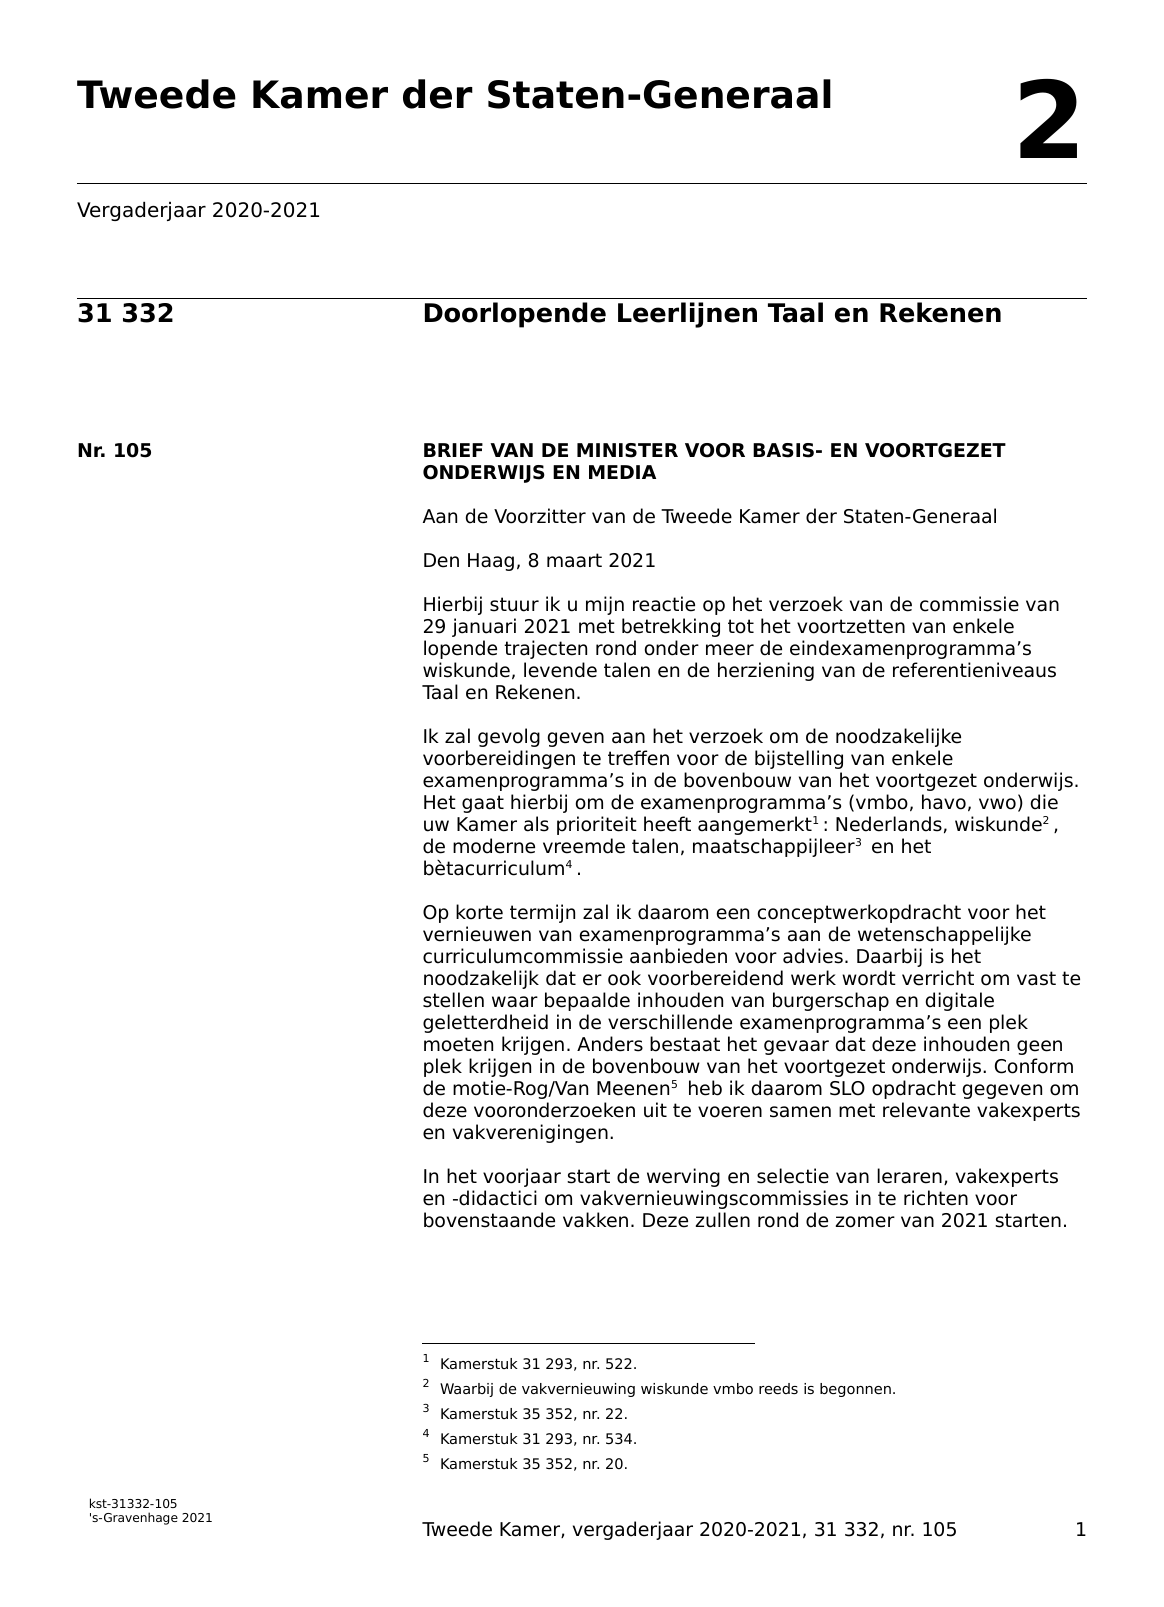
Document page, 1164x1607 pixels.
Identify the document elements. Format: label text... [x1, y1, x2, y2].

text In het voorjaar start de werving en selectie van leraren, vakexperts en -didactici om vakvernieuwingscommissies in te richten voor bovenstaande vakken. Deze zullen rond de zomer van 2021 starten. [422, 1166, 1087, 1232]
text Kamerstuk 35 352, nr. 20. [422, 1452, 1087, 1474]
text Aan de Voorzitter van de Tweede Kamer der Staten-Generaal [422, 506, 1087, 528]
text Op korte termijn zal ik daarom een conceptwerkopdracht voor het vernieuwen van examenprogramma’s aan de wetenschappelijke curriculumcommissie aanbieden voor advies. Daarbij is het noodzakelijk dat er ook voorbereidend werk wordt verricht om vast te stellen waar bepaalde inhouden van burgerschap en digitale geletterdheid in de verschillende examenprogramma’s een plek moeten krijgen. Anders bestaat het gevaar dat deze inhouden geen plek krijgen in de bovenbouw van het voortgezet onderwijs. Conform de motie-Rog/Van Meenen heb ik daarom SLO opdracht gegeven om deze vooronderzoeken uit te voeren samen met relevante vakexperts en vakverenigingen. [422, 902, 1087, 1144]
text 's-Gravenhage 2021 [88, 1511, 323, 1525]
table_cell Vergaderjaar 2020-2021 [77, 184, 1087, 298]
text Kamerstuk 31 293, nr. 522. [422, 1352, 1087, 1374]
subtitle 31 332 Doorlopende Leerlijnen Taal en Rekenen [77, 299, 1087, 329]
text Kamerstuk 35 352, nr. 22. [422, 1402, 1087, 1424]
table_header 2 [886, 59, 1087, 183]
text Ik zal gevolg geven aan het verzoek om de noodzakelijke voorbereidingen te treffen voor de bijstelling van enkele examenprogramma’s in de bovenbouw van het voortgezet onderwijs. Het gaat hierbij om de examenprogramma’s (vmbo, havo, vwo) die uw Kamer als prioriteit heeft aangemerkt: Nederlands, wiskunde, de moderne vreemde talen, maatschappijleer en het bètacurriculum. [422, 726, 1087, 880]
text Den Haag, 8 maart 2021 [422, 550, 1087, 572]
text Waarbij de vakvernieuwing wiskunde vmbo reeds is begonnen. [422, 1377, 1087, 1399]
table_header Tweede Kamer der Staten-Generaal [77, 59, 886, 183]
text Kamerstuk 31 293, nr. 534. [422, 1427, 1087, 1449]
text Hierbij stuur ik u mijn reactie op het verzoek van de commissie van 29 januari 2021 met betrekking tot het voortzetten van enkele lopende trajecten rond onder meer de eindexamenprogramma’s wiskunde, levende talen en de herziening van de referentieniveaus Taal en Rekenen. [422, 594, 1087, 704]
text kst-31332-105 [88, 1497, 323, 1511]
subtitle Nr. 105 BRIEF VAN DE MINISTER VOOR BASIS- EN VOORTGEZET ONDERWIJS EN MEDIA [77, 440, 1087, 484]
